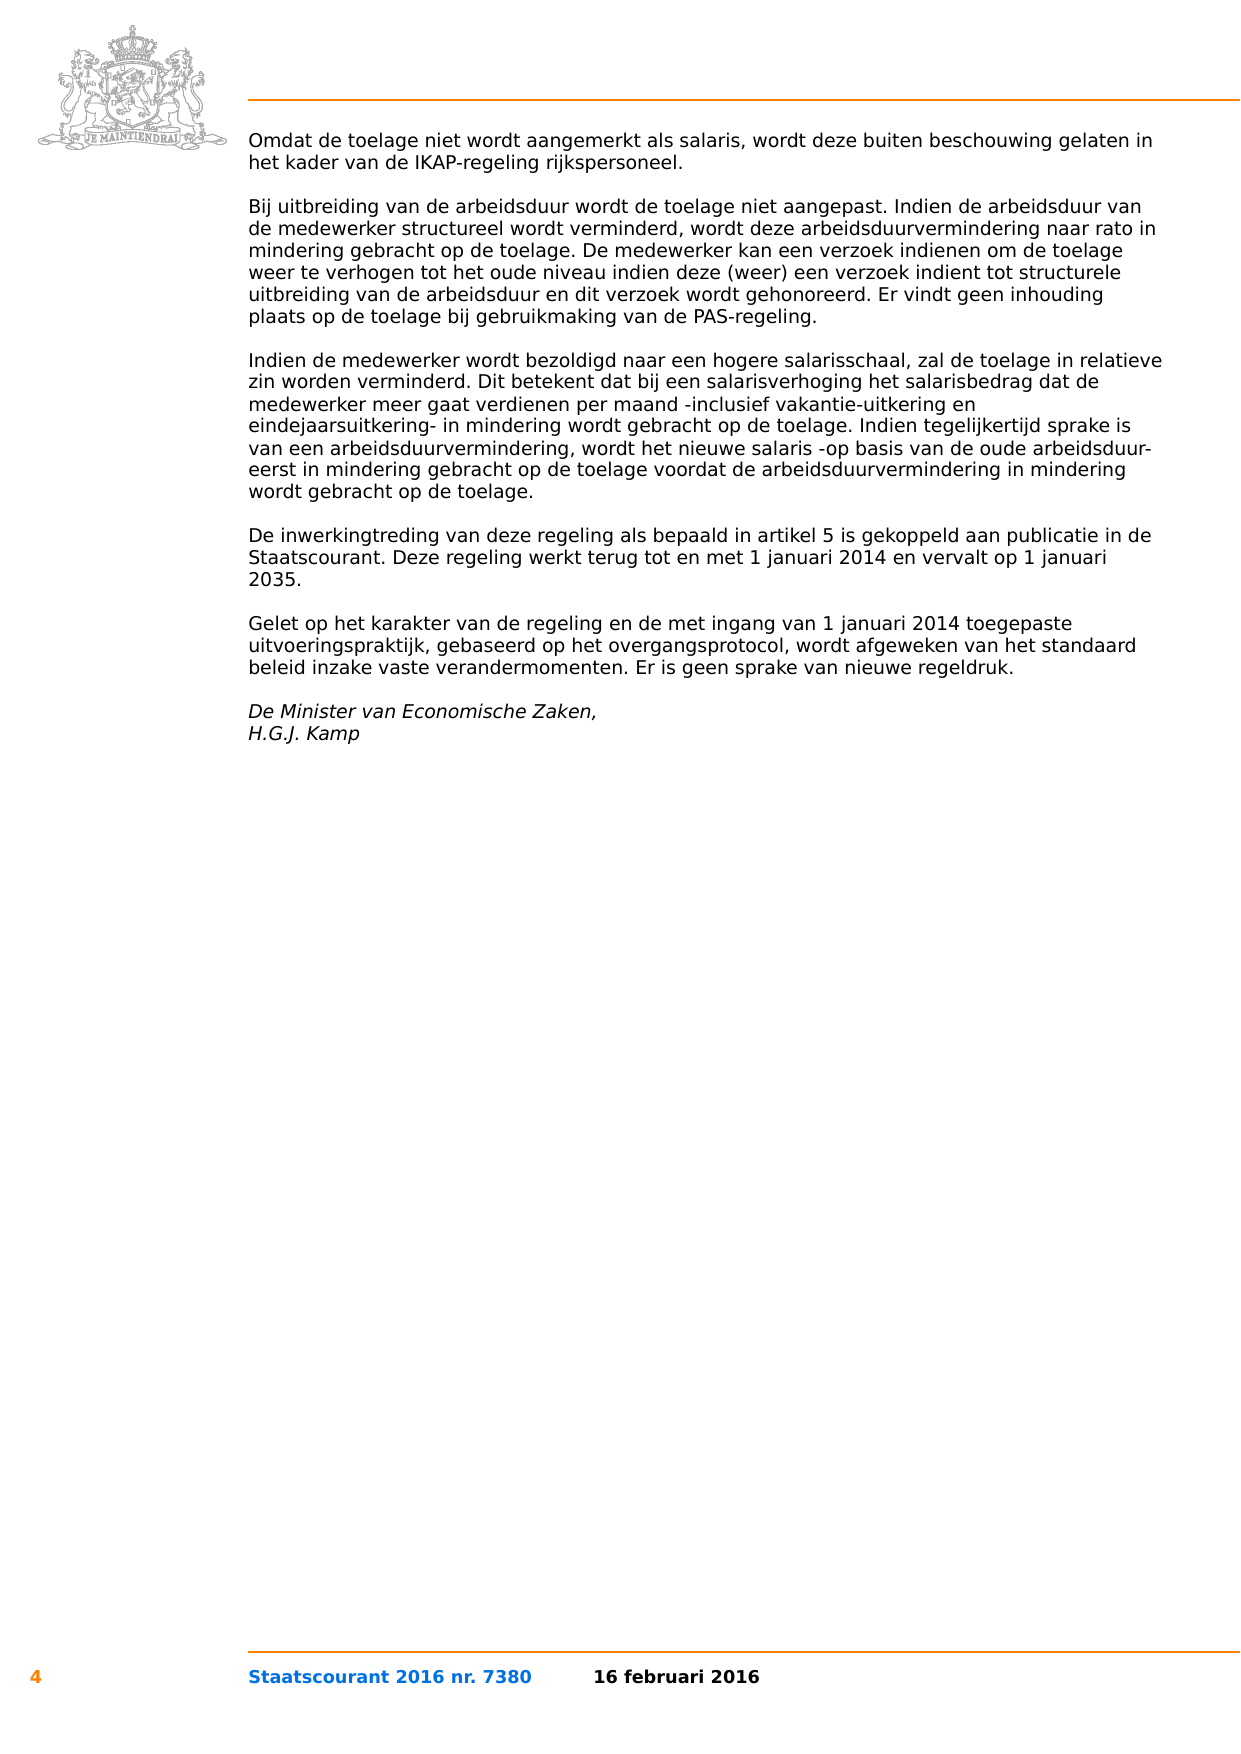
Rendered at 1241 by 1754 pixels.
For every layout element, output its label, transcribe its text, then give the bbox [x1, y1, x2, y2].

text Gelet op het karakter van de regeling en de met ingang van 1 januari 2014 toegepaste uitvoeringspraktijk, gebaseerd op het overgangsprotocol, wordt afgeweken van het standaard beleid inzake vaste verandermomenten. Er is geen sprake van nieuwe regeldruk. [248, 613, 1163, 679]
picture [38, 25, 227, 150]
text Omdat de toelage niet wordt aangemerkt als salaris, wordt deze buiten beschouwing gelaten in het kader van de IKAP-regeling rijkspersoneel. [248, 130, 1163, 174]
text De Minister van Economische Zaken, H.G.J. Kamp [248, 701, 1163, 745]
text De inwerkingtreding van deze regeling als bepaald in artikel 5 is gekoppeld aan publicatie in de Staatscourant. Deze regeling werkt terug tot en met 1 januari 2014 en vervalt op 1 januari 2035. [248, 525, 1163, 591]
text Indien de medewerker wordt bezoldigd naar een hogere salarisschaal, zal de toelage in relatieve zin worden verminderd. Dit betekent dat bij een salarisverhoging het salarisbedrag dat de medewerker meer gaat verdienen per maand -inclusief vakantie-uitkering en eindejaarsuitkering- in mindering wordt gebracht op de toelage. Indien tegelijkertijd sprake is van een arbeidsduurvermindering, wordt het nieuwe salaris -op basis van de oude arbeidsduur- eerst in mindering gebracht op de toelage voordat de arbeidsduurvermindering in mindering wordt gebracht op de toelage. [248, 349, 1163, 503]
text Bij uitbreiding van de arbeidsduur wordt de toelage niet aangepast. Indien de arbeidsduur van de medewerker structureel wordt verminderd, wordt deze arbeidsduurvermindering naar rato in mindering gebracht op de toelage. De medewerker kan een verzoek indienen om de toelage weer te verhogen tot het oude niveau indien deze (weer) een verzoek indient tot structurele uitbreiding van de arbeidsduur en dit verzoek wordt gehonoreerd. Er vindt geen inhouding plaats op de toelage bij gebruikmaking van de PAS-regeling. [248, 196, 1163, 328]
